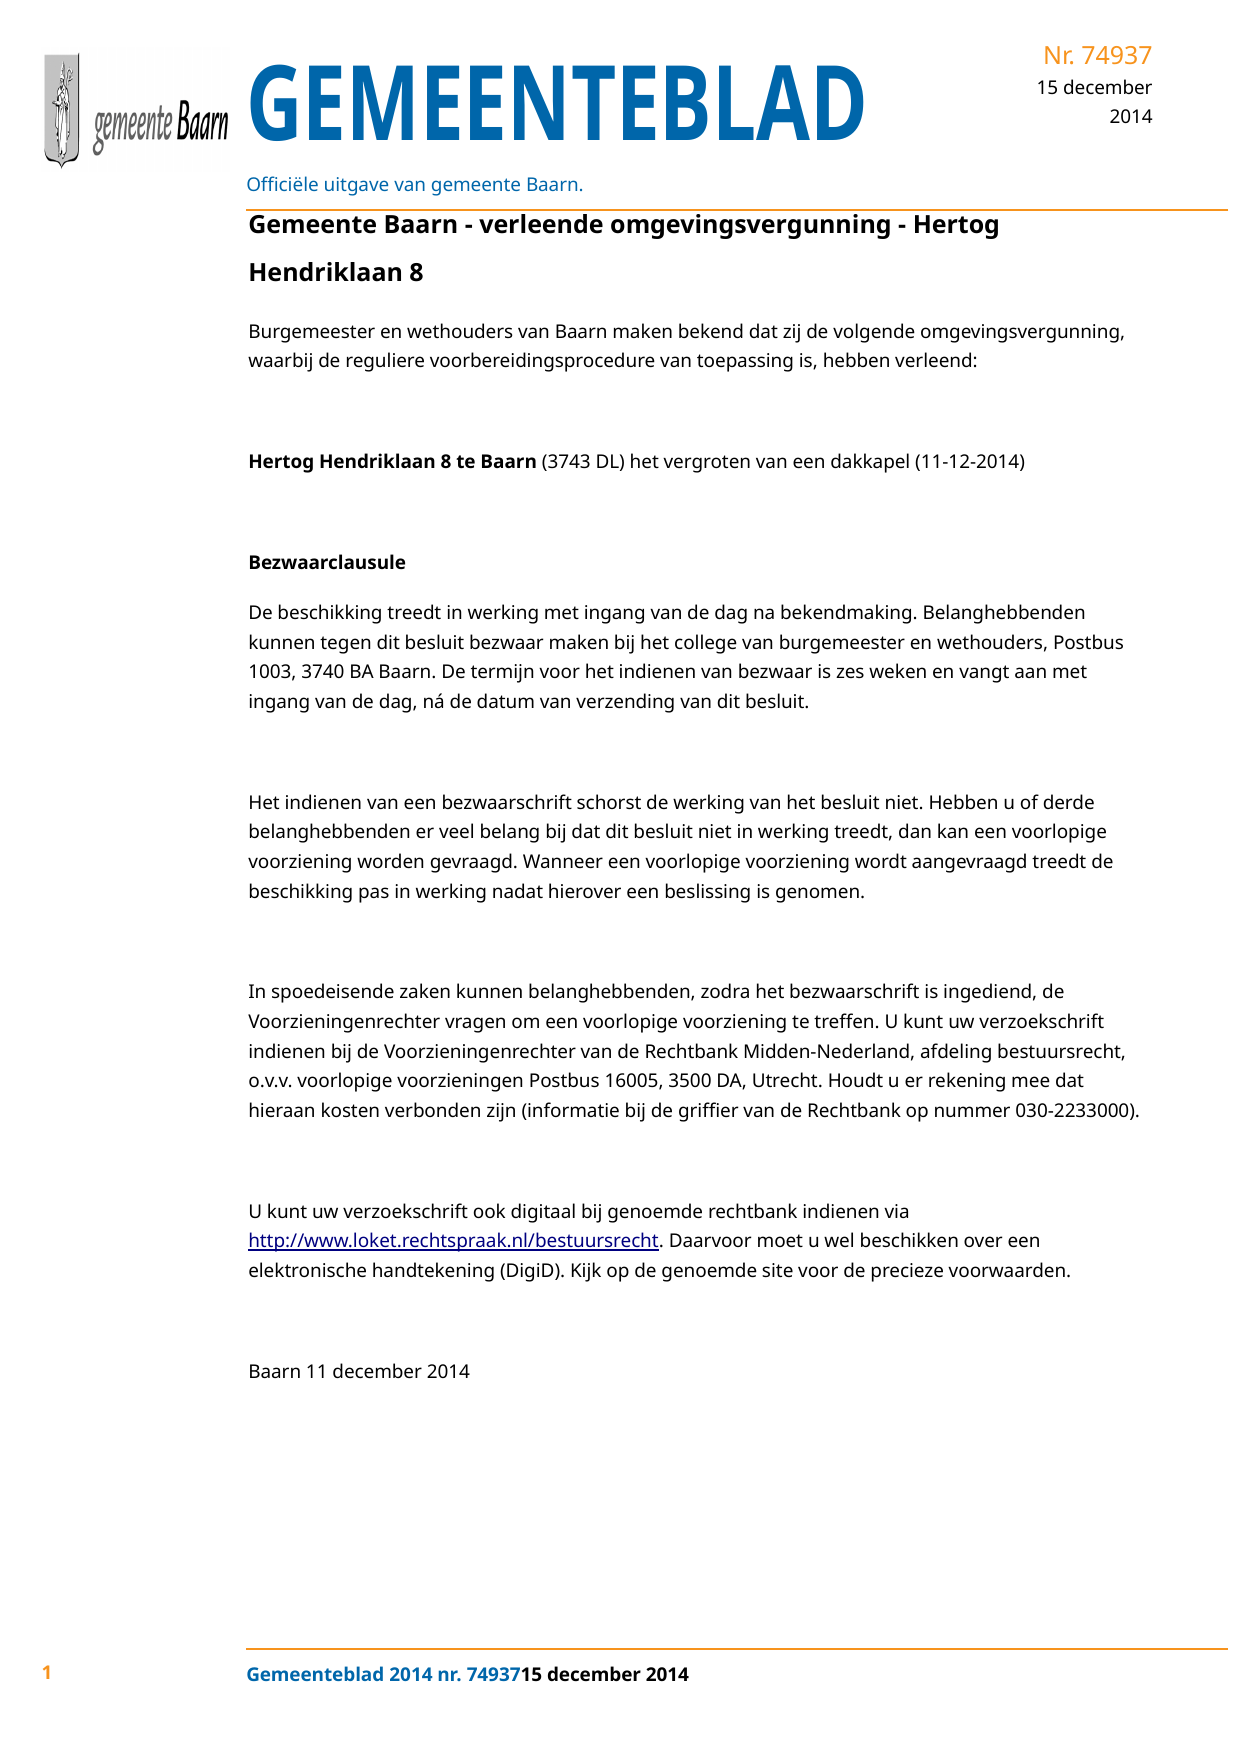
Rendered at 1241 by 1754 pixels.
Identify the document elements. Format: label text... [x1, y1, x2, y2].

picture [41, 47, 231, 172]
text Burgemeester en wethouders van Baarn maken bekend dat zij de volgende omgevingsvergunning, waarbij de reguliere voorbereidingsprocedure van toepassing is, hebben verleend: [248, 318, 1152, 373]
text Gemeente Baarn - verleende omgevingsvergunning - Hertog Hendriklaan 8 [248, 211, 1152, 288]
text Baarn 11 december 2014 [248, 1358, 1152, 1384]
text Bezwaarclausule [248, 549, 1152, 575]
text Het indienen van een bezwaarschrift schorst de werking van het besluit niet. Hebben u of derde belanghebbenden er veel belang bij dat dit besluit niet in werking treedt, dan kan een voorlopige voorziening worden gevraagd. Wanneer een voorlopige voorziening wordt aangevraagd treedt de beschikking pas in werking nadat hierover een beslissing is genomen. [248, 789, 1152, 904]
text De beschikking treedt in werking met ingang van de dag na bekendmaking. Belanghebbenden kunnen tegen dit besluit bezwaar maken bij het college van burgemeester en wethouders, Postbus 1003, 3740 BA Baarn. De termijn voor het indienen van bezwaar is zes weken en vangt aan met ingang van de dag, ná de datum van verzending van dit besluit. [248, 599, 1152, 714]
text In spoedeisende zaken kunnen belanghebbenden, zodra het bezwaarschrift is ingediend, de Voorzieningenrechter vragen om een voorlopige voorziening te treffen. U kunt uw verzoekschrift indienen bij de Voorzieningenrechter van de Rechtbank Midden-Nederland, afdeling bestuursrecht, o.v.v. voorlopige voorzieningen Postbus 16005, 3500 DA, Utrecht. Houdt u er rekening mee dat hieraan kosten verbonden zijn (informatie bij de griffier van de Rechtbank op nummer 030-2233000). [248, 979, 1152, 1123]
text Hertog Hendriklaan 8 te Baarn (3743 DL) het vergroten van een dakkapel (11-12-2014) [248, 448, 1152, 474]
text U kunt uw verzoekschrift ook digitaal bij genoemde rechtbank indienen via http://www.loket.rechtspraak.nl/bestuursrecht. Daarvoor moet u wel beschikken over een elektronische handtekening (DigiD). Kijk op de genoemde site voor de precieze voorwaarden. [248, 1198, 1152, 1283]
